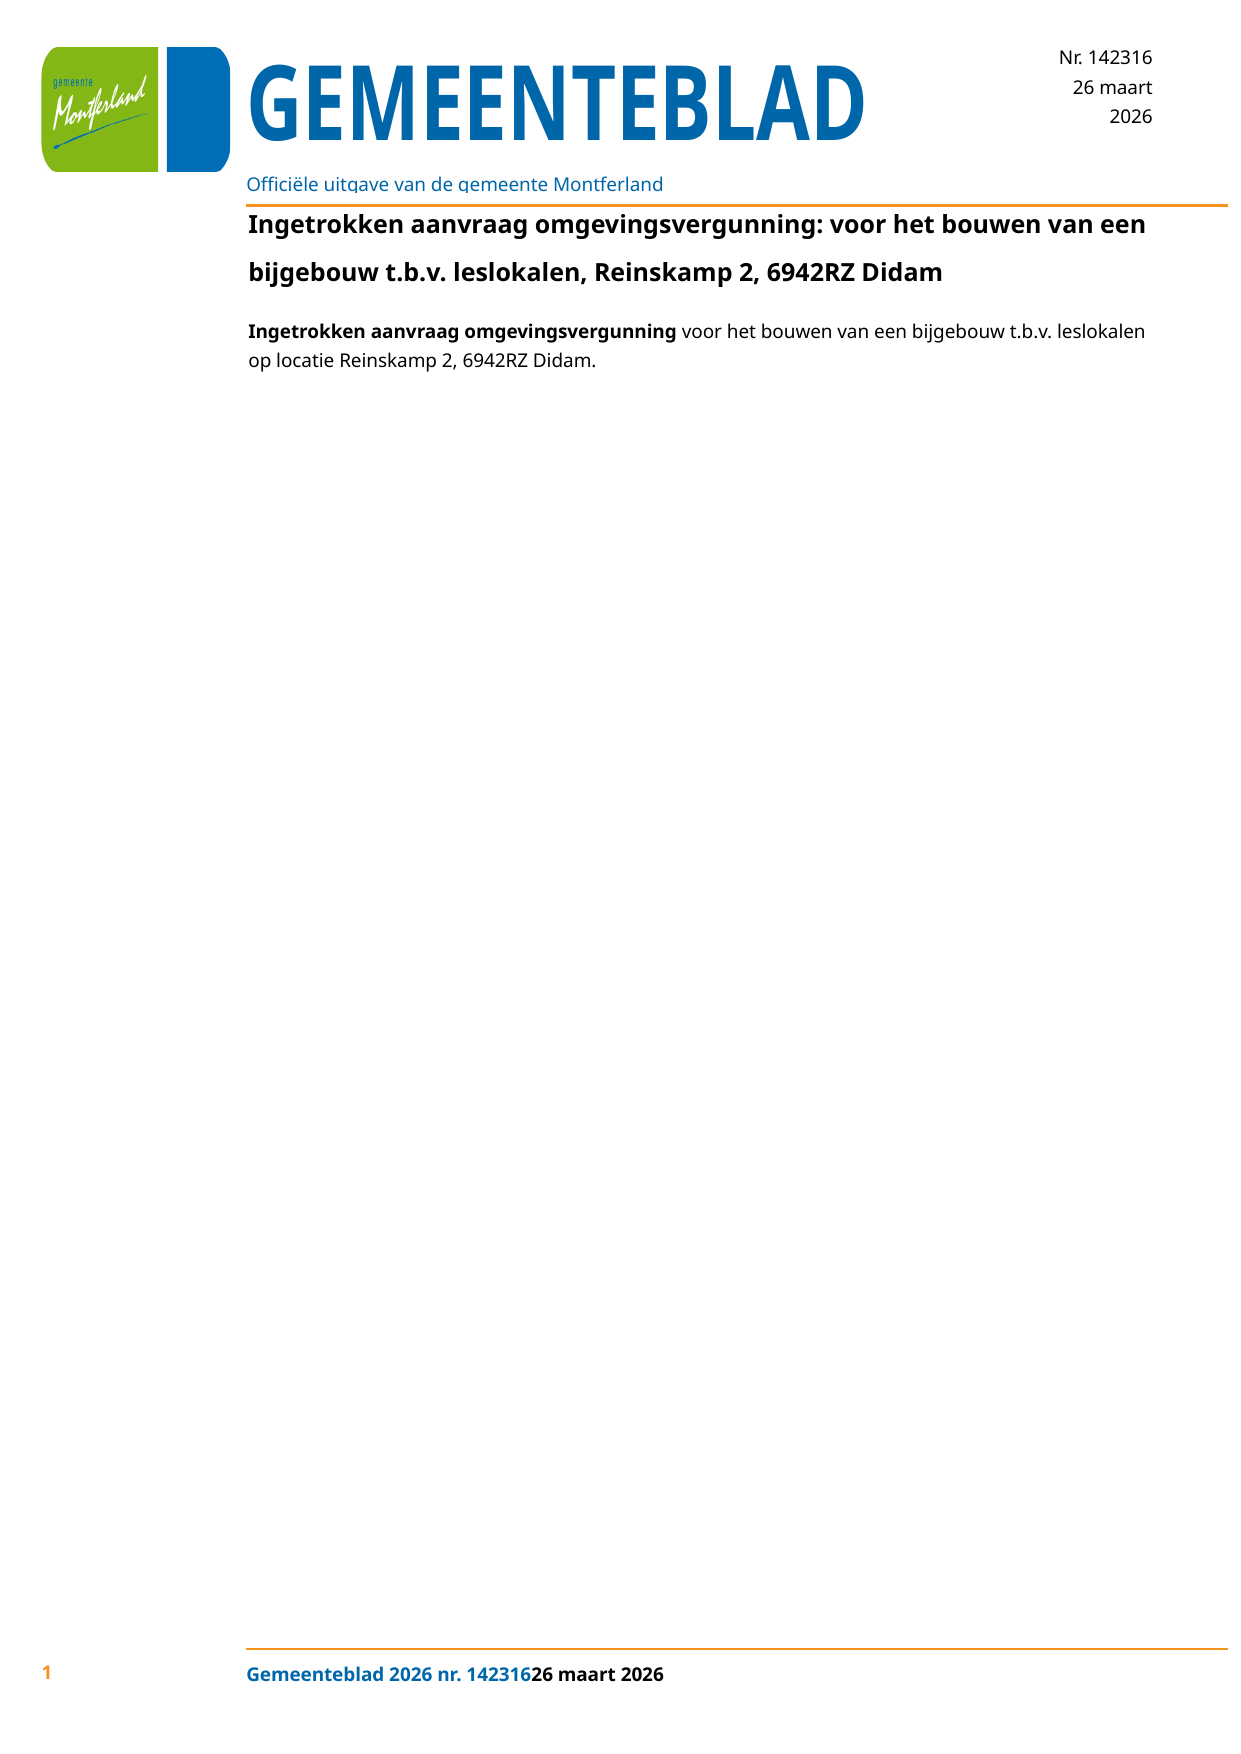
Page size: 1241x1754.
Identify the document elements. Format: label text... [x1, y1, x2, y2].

text Ingetrokken aanvraag omgevingsvergunning: voor het bouwen van een bijgebouw t.b.v. leslokalen, Reinskamp 2, 6942RZ Didam [248, 207, 1152, 288]
picture [41, 47, 231, 172]
text Ingetrokken aanvraag omgevingsvergunning voor het bouwen van een bijgebouw t.b.v. leslokalen op locatie Reinskamp 2, 6942RZ Didam. [248, 318, 1152, 373]
